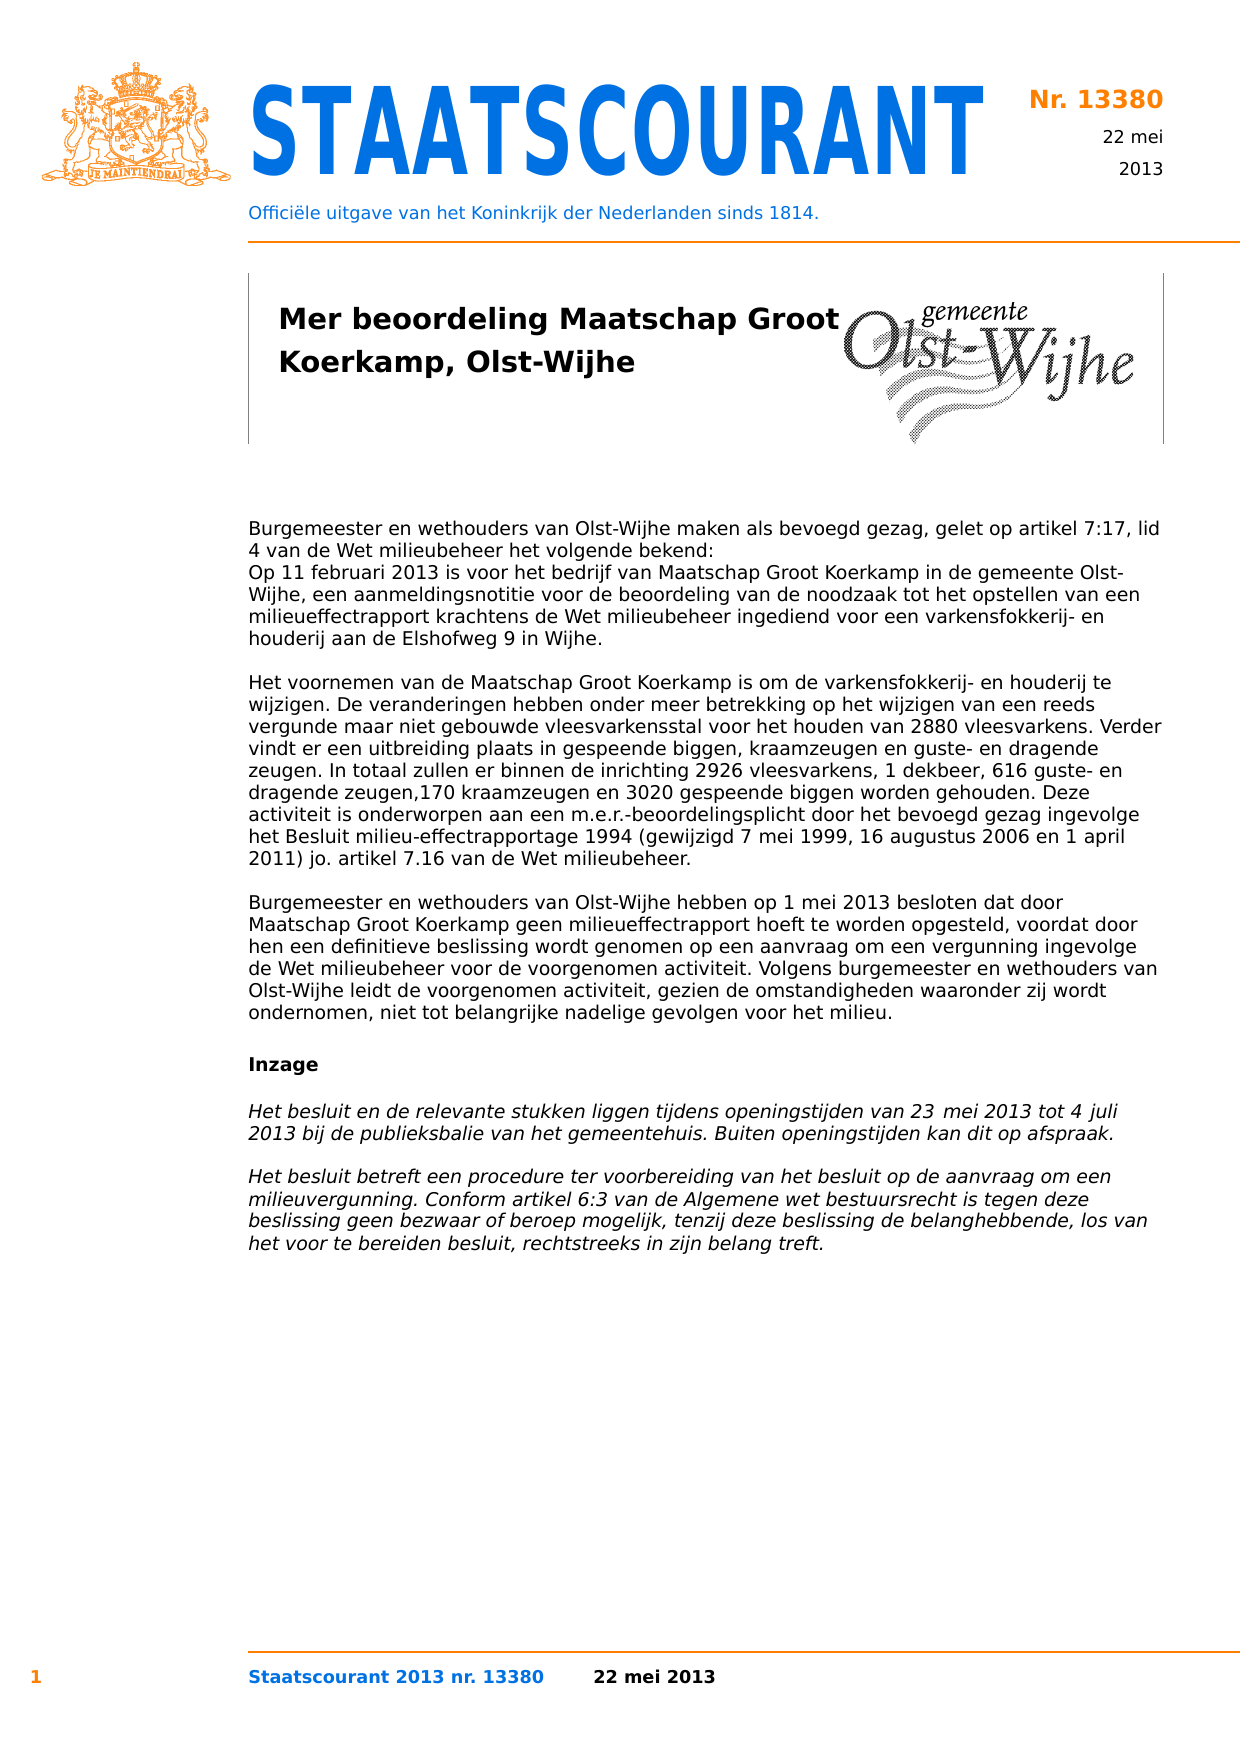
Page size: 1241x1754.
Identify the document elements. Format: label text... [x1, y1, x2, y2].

table_header [25, 62, 248, 241]
text Het besluit en de relevante stukken liggen tijdens openingstijden van 23 mei 2013 tot 4 juli 2013 bij de publieksbalie van het gemeentehuis. Buiten openingstijden kan dit op afspraak. [248, 1101, 1163, 1144]
subtitle Mer beoordeling Maatschap Groot Koerkamp, Olst-Wijhe [249, 273, 1163, 444]
text Het voornemen van de Maatschap Groot Koerkamp is om de varkensfokkerij- en houderij te wijzigen. De veranderingen hebben onder meer betrekking op het wijzigen van een reeds vergunde maar niet gebouwde vleesvarkensstal voor het houden van 2880 vleesvarkens. Verder vindt er een uitbreiding plaats in gespeende biggen, kraamzeugen en guste- en dragende zeugen. In totaal zullen er binnen de inrichting 2926 vleesvarkens, 1 dekbeer, 616 guste- en dragende zeugen,170 kraamzeugen en 3020 gespeende biggen worden gehouden. Deze activiteit is onderworpen aan een m.e.r.-beoordelingsplicht door het bevoegd gezag ingevolge het Besluit milieu-effectrapportage 1994 (gewijzigd 7 mei 1999, 16 augustus 2006 en 1 april 2011) jo. artikel 7.16 van de Wet milieubeheer. [248, 672, 1163, 870]
table_header STAATSCOURANT [248, 62, 998, 203]
text Burgemeester en wethouders van Olst-Wijhe maken als bevoegd gezag, gelet op artikel 7:17, lid 4 van de Wet milieubeheer het volgende bekend: [248, 518, 1163, 562]
picture [41, 62, 231, 186]
subtitle Inzage [248, 1054, 1163, 1076]
table_cell 22 mei [998, 121, 1240, 153]
table_cell Officiële uitgave van het Koninkrijk der Nederlanden sinds 1814. [248, 203, 1240, 241]
text Het besluit betreft een procedure ter voorbereiding van het besluit op de aanvraag om een milieuvergunning. Conform artikel 6:3 van de Algemene wet bestuursrecht is tegen deze beslissing geen bezwaar of beroep mogelijk, tenzij deze beslissing de belanghebbende, los van het voor te bereiden besluit, rechtstreeks in zijn belang treft. [248, 1166, 1163, 1254]
text Op 11 februari 2013 is voor het bedrijf van Maatschap Groot Koerkamp in de gemeente Olst-Wijhe, een aanmeldingsnotitie voor de beoordeling van de noodzaak tot het opstellen van een milieueffectrapport krachtens de Wet milieubeheer ingediend voor een varkensfokkerij- en houderij aan de Elshofweg 9 in Wijhe. [248, 562, 1163, 650]
text Burgemeester en wethouders van Olst-Wijhe hebben op 1 mei 2013 besloten dat door Maatschap Groot Koerkamp geen milieueffectrapport hoeft te worden opgesteld, voordat door hen een definitieve beslissing wordt genomen op een aanvraag om een vergunning ingevolge de Wet milieubeheer voor de voorgenomen activiteit. Volgens burgemeester en wethouders van Olst-Wijhe leidt de voorgenomen activiteit, gezien de omstandigheden waaronder zij wordt ondernomen, niet tot belangrijke nadelige gevolgen voor het milieu. [248, 892, 1163, 1024]
picture [844, 302, 1134, 445]
table_header Nr. 13380 [998, 62, 1240, 121]
table_cell 2013 [998, 153, 1240, 203]
